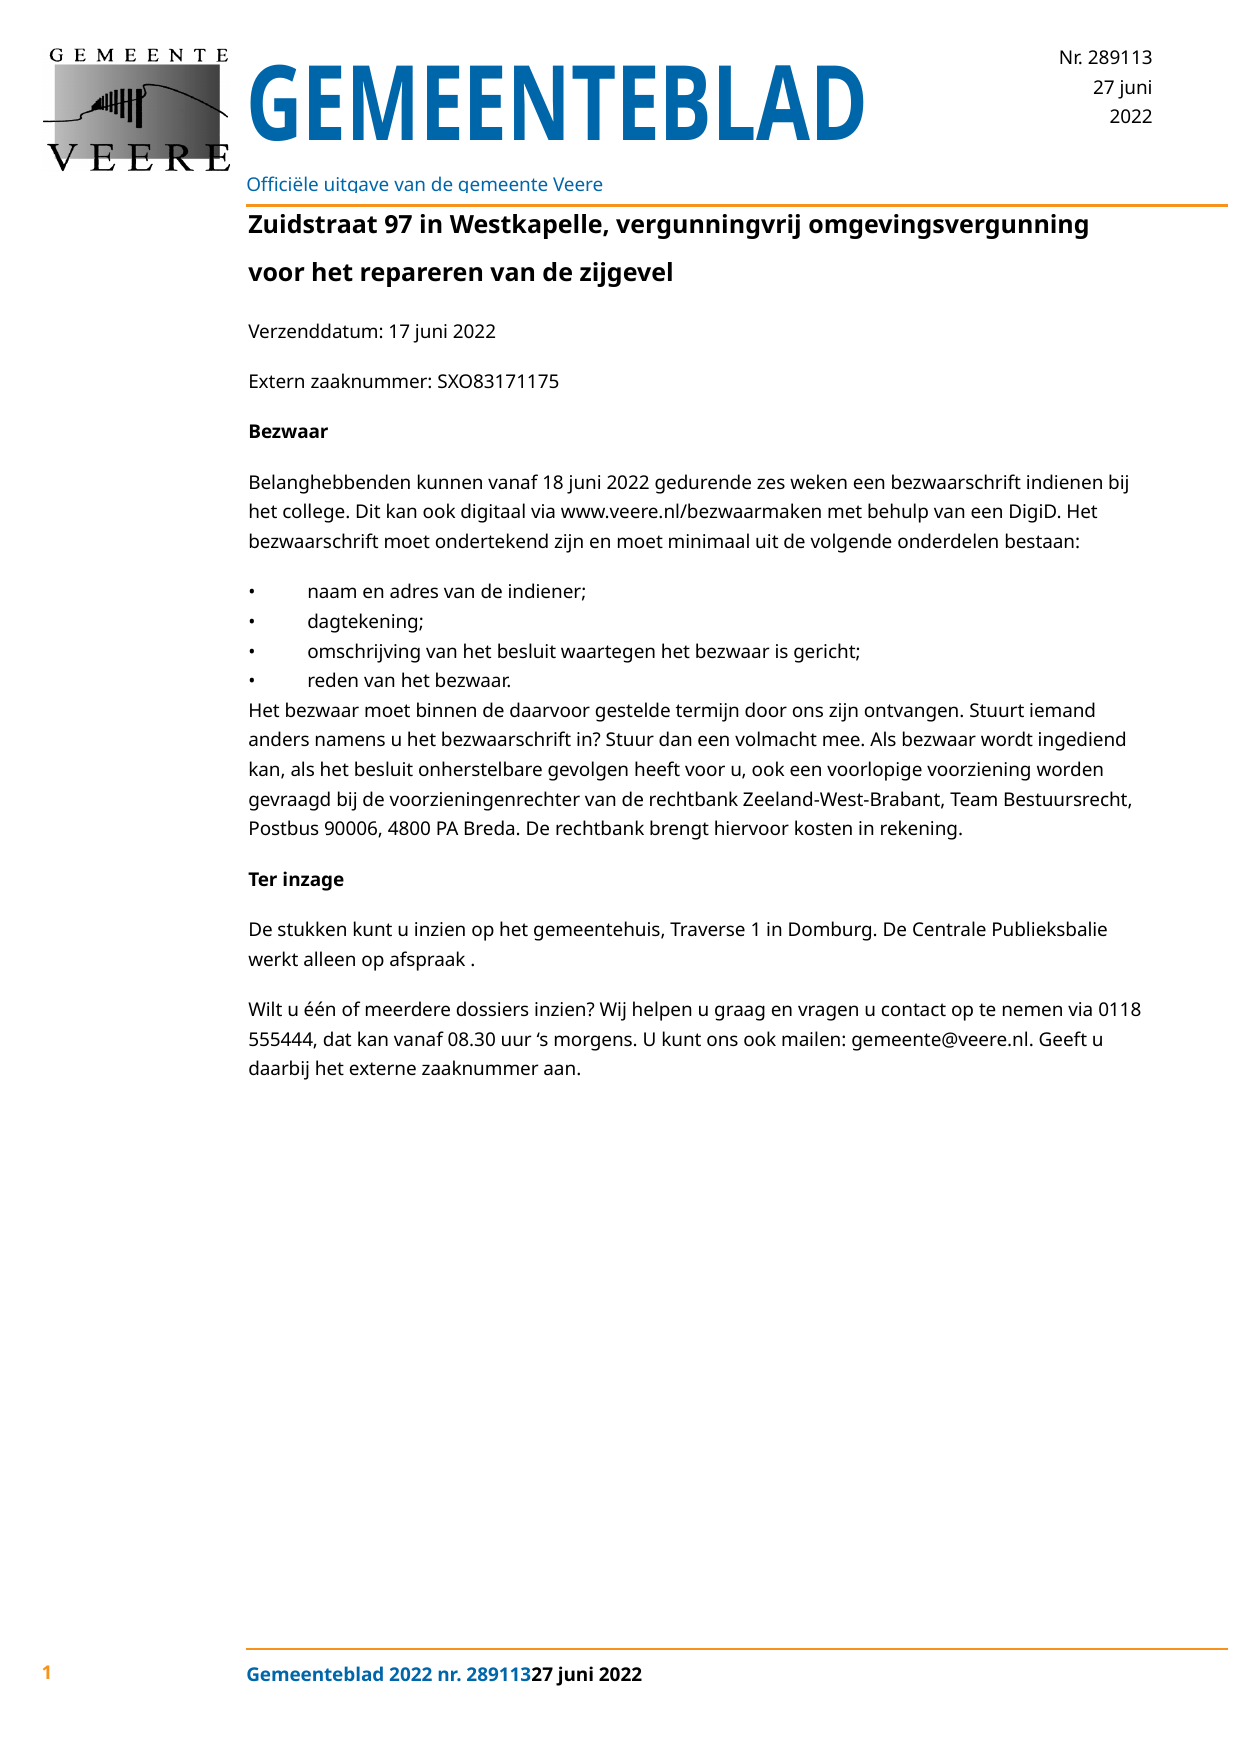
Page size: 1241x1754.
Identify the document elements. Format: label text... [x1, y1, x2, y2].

list naam en adres van de indiener; [248, 579, 1152, 604]
text Ter inzage [248, 866, 1152, 892]
text Wilt u één of meerdere dossiers inzien? Wij helpen u graag en vragen u contact op te nemen via 0118 555444, dat kan vanaf 08.30 uur ‘s morgens. U kunt ons ook mailen: gemeente@veere.nl. Geeft u daarbij het externe zaaknummer aan. [248, 996, 1152, 1081]
text Verzenddatum: 17 juni 2022 [248, 318, 1152, 344]
text Het bezwaar moet binnen de daarvoor gestelde termijn door ons zijn ontvangen. Stuurt iemand anders namens u het bezwaarschrift in? Stuur dan een volmacht mee. Als bezwaar wordt ingediend kan, als het besluit onherstelbare gevolgen heeft voor u, ook een voorlopige voorziening worden gevraagd bij de voorzieningenrechter van de rechtbank Zeeland-West-Brabant, Team Bestuursrecht, Postbus 90006, 4800 PA Breda. De rechtbank brengt hiervoor kosten in rekening. [248, 697, 1152, 841]
text Belanghebbenden kunnen vanaf 18 juni 2022 gedurende zes weken een bezwaarschrift indienen bij het college. Dit kan ook digitaal via www.veere.nl/bezwaarmaken met behulp van een DigiD. Het bezwaarschrift moet ondertekend zijn en moet minimaal uit de volgende onderdelen bestaan: [248, 469, 1152, 554]
text De stukken kunt u inzien op het gemeentehuis, Traverse 1 in Domburg. De Centrale Publieksbalie werkt alleen op afspraak . [248, 916, 1152, 972]
list dagtekening; [248, 608, 1152, 634]
text Bezwaar [248, 419, 1152, 444]
list reden van het bezwaar. [248, 667, 1152, 693]
text Zuidstraat 97 in Westkapelle, vergunningvrij omgevingsvergunning voor het repareren van de zijgevel [248, 207, 1152, 288]
list omschrijving van het besluit waartegen het bezwaar is gericht; [248, 638, 1152, 664]
picture [41, 47, 231, 172]
text Extern zaaknummer: SXO83171175 [248, 368, 1152, 394]
